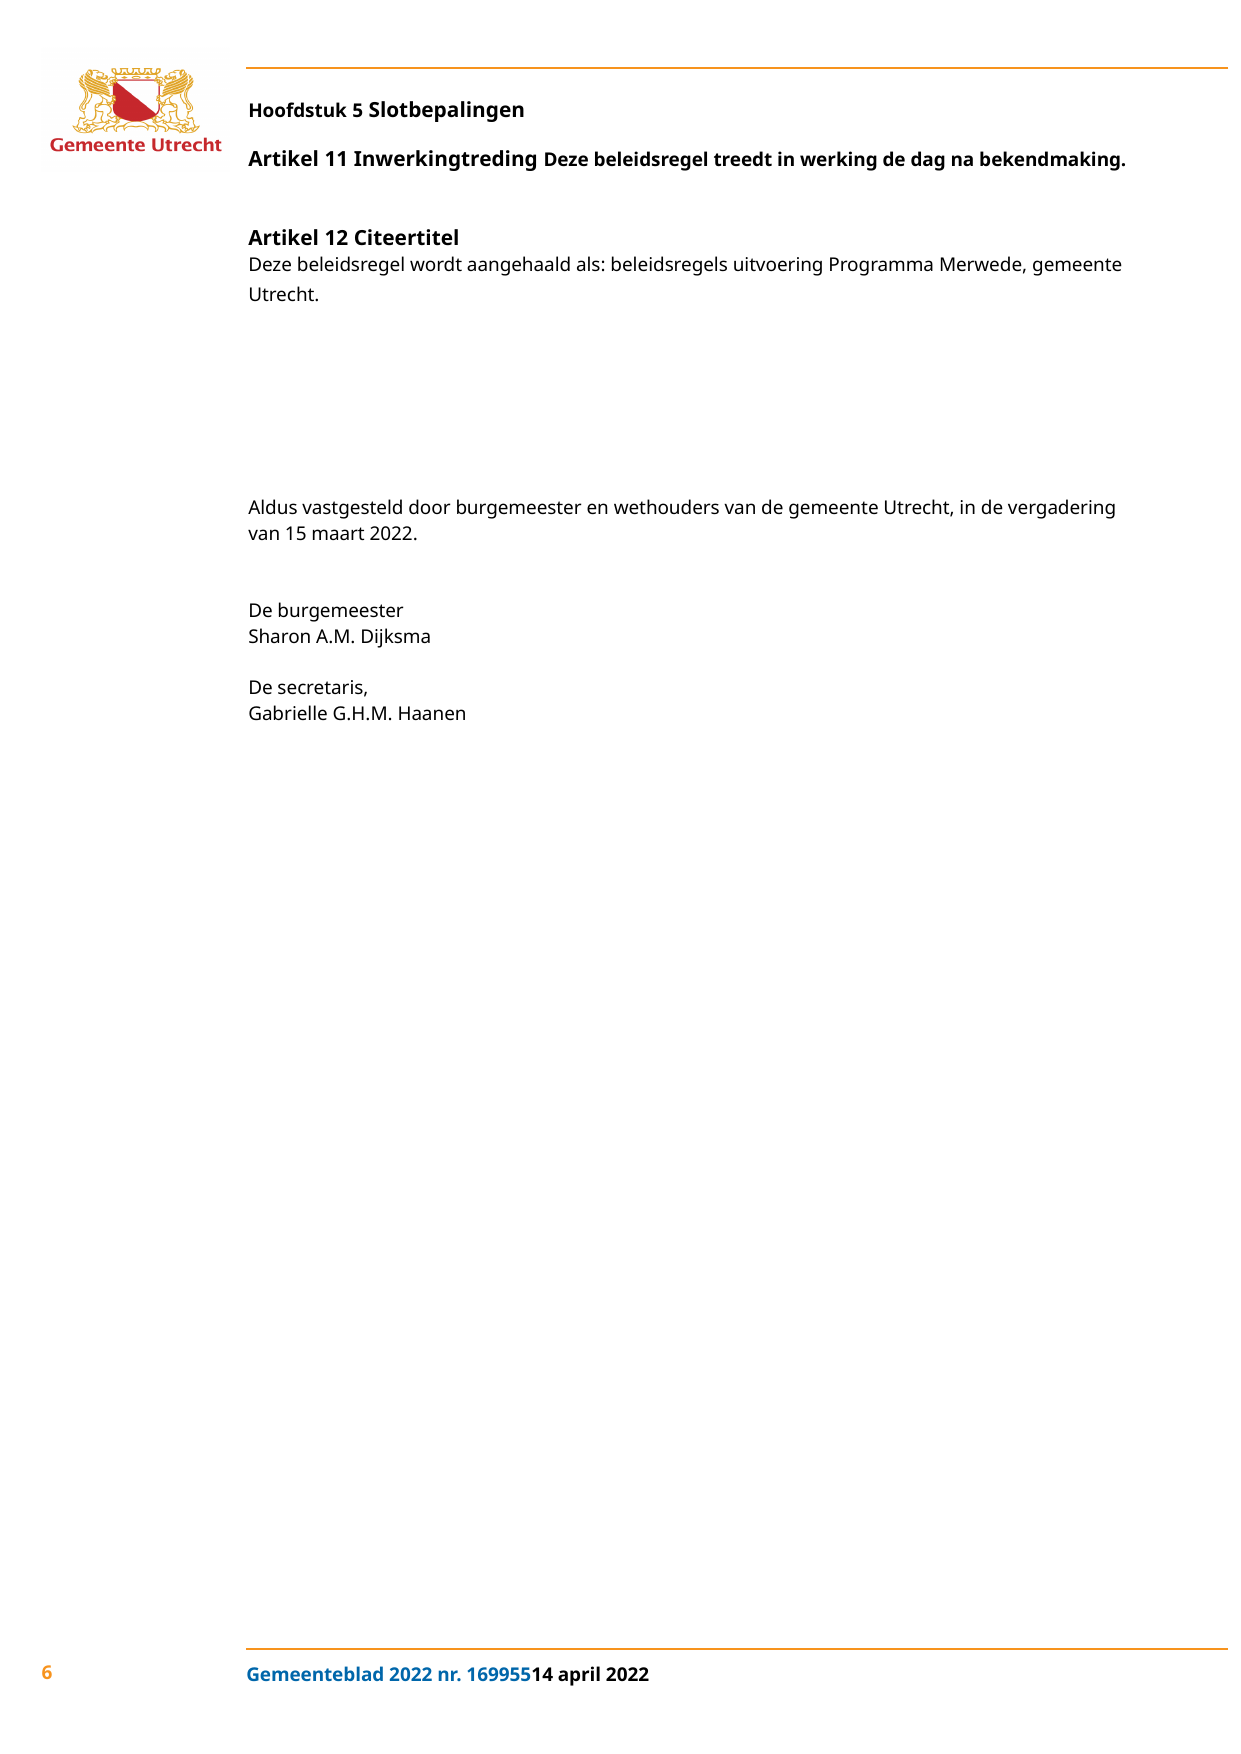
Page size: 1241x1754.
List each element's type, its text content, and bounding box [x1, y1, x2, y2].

text Hoofdstuk 5 Slotbepalingen [248, 95, 1152, 123]
text Sharon A.M. Dijksma [248, 623, 1152, 648]
text Gabrielle G.H.M. Haanen [248, 700, 1152, 726]
text Artikel 12 Citeertitel [248, 223, 1152, 251]
text Deze beleidsregel wordt aangehaald als: beleidsregels uitvoering Programma Merwede, gemeente Utrecht. [248, 251, 1152, 307]
text Artikel 11 Inwerkingtreding Deze beleidsregel treedt in werking de dag na bekendmaking. [248, 144, 1152, 172]
text Aldus vastgesteld door burgemeester en wethouders van de gemeente Utrecht, in de vergadering van 15 maart 2022. [248, 494, 1152, 546]
picture [41, 47, 231, 172]
text De burgemeester [248, 597, 1152, 623]
text De secretaris, [248, 674, 1152, 700]
